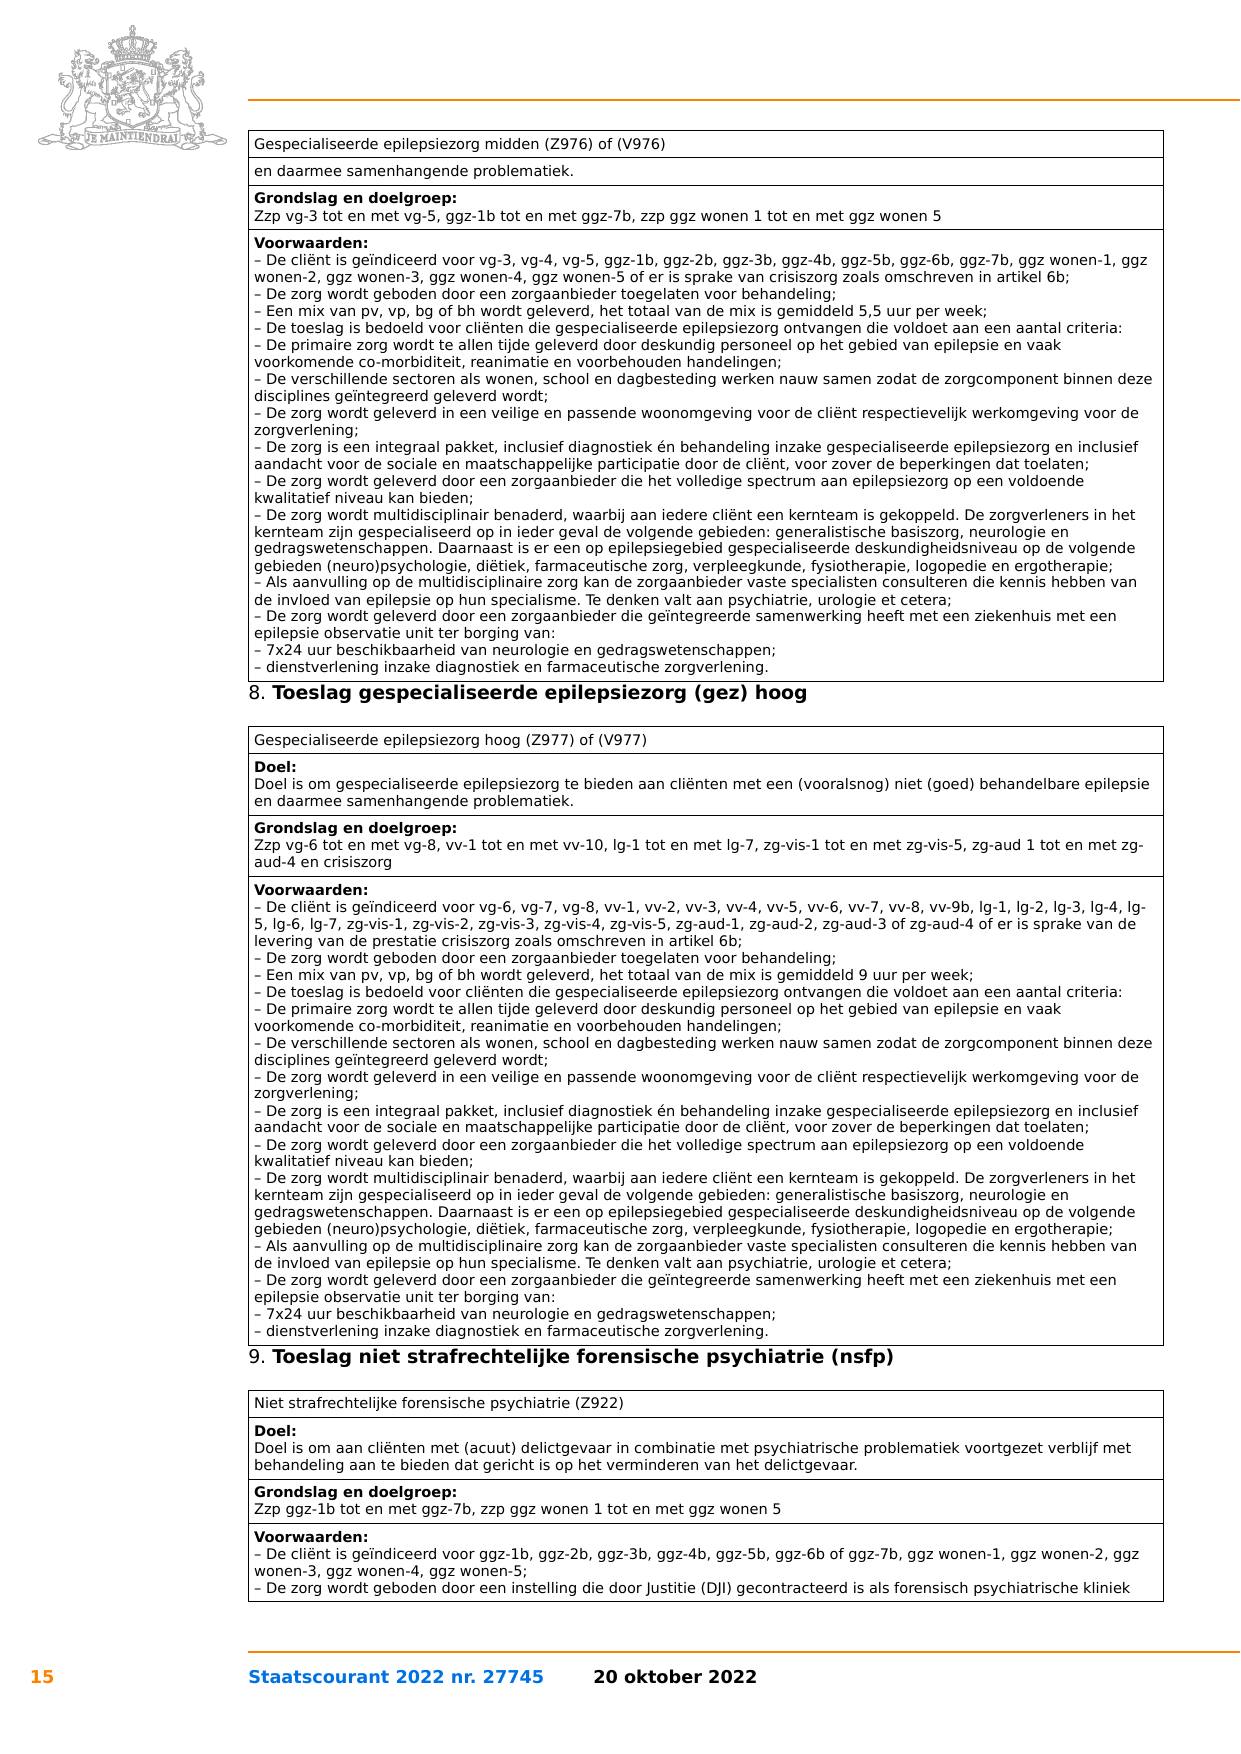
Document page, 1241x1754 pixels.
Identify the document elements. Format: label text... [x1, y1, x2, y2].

table_cell Grondslag en doelgroep: Zzp vg-6 tot en met vg-8, vv-1 tot en met vv-10, lg-1 tot en met lg-7, zg-vis-1 tot en met zg-vis-5, zg-aud 1 tot en met zg-aud-4 en crisiszorg [249, 816, 1163, 876]
table_cell Doel: Doel is om aan cliënten met (acuut) delictgevaar in combinatie met psychiatrische problematiek voortgezet verblijf met behandeling aan te bieden dat gericht is op het verminderen van het delictgevaar. [249, 1418, 1163, 1478]
table_cell en daarmee samenhangende problematiek. [249, 158, 1163, 185]
text 8. Toeslag gespecialiseerde epilepsiezorg (gez) hoog [248, 682, 1163, 704]
table_header Gespecialiseerde epilepsiezorg hoog (Z977) of (V977) [249, 727, 1163, 753]
picture [38, 25, 227, 150]
text 9. Toeslag niet strafrechtelijke forensische psychiatrie (nsfp) [248, 1346, 1163, 1368]
table_header Niet strafrechtelijke forensische psychiatrie (Z922) [249, 1391, 1163, 1417]
table_cell Voorwaarden: – De cliënt is geïndiceerd voor vg-6, vg-7, vg-8, vv-1, vv-2, vv-3, vv-4, vv-5, vv-6, vv-7, vv-8, vv-9b, lg-1, lg-2, lg-3, lg-4, lg-5, lg-6, lg-7, zg-vis-1, zg-vis-2, zg-vis-3, zg-vis-4, zg-vis-5, zg-aud-1, zg-aud-2, zg-aud-3 of zg-aud-4 of er is sprake van de levering van de prestatie crisiszorg zoals omschreven in artikel 6b; – De zorg wordt geboden door een zorgaanbieder toegelaten voor behandeling; – Een mix van pv, vp, bg of bh wordt geleverd, het totaal van de mix is gemiddeld 9 uur per week; – De toeslag is bedoeld voor cliënten die gespecialiseerde epilepsiezorg ontvangen die voldoet aan een aantal criteria: – De primaire zorg wordt te allen tijde geleverd door deskundig personeel op het gebied van epilepsie en vaak voorkomende co-morbiditeit, reanimatie en voorbehouden handelingen; – De verschillende sectoren als wonen, school en dagbesteding werken nauw samen zodat de zorgcomponent binnen deze disciplines geïntegreerd geleverd wordt; – De zorg wordt geleverd in een veilige en passende woonomgeving voor de cliënt respectievelijk werkomgeving voor de zorgverlening; – De zorg is een integraal pakket, inclusief diagnostiek én behandeling inzake gespecialiseerde epilepsiezorg en inclusief aandacht voor de sociale en maatschappelijke participatie door de cliënt, voor zover de beperkingen dat toelaten; – De zorg wordt geleverd door een zorgaanbieder die het volledige spectrum aan epilepsiezorg op een voldoende kwalitatief niveau kan bieden; – De zorg wordt multidisciplinair benaderd, waarbij aan iedere cliënt een kernteam is gekoppeld. De zorgverleners in het kernteam zijn gespecialiseerd op in ieder geval de volgende gebieden: generalistische basiszorg, neurologie en gedragswetenschappen. Daarnaast is er een op epilepsiegebied gespecialiseerde deskundigheidsniveau op de volgende gebieden (neuro)psychologie, diëtiek, farmaceutische zorg, verpleegkunde, fysiotherapie, logopedie en ergotherapie; – Als aanvulling op de multidisciplinaire zorg kan de zorgaanbieder vaste specialisten consulteren die kennis hebben van de invloed van epilepsie op hun specialisme. Te denken valt aan psychiatrie, urologie et cetera; – De zorg wordt geleverd door een zorgaanbieder die geïntegreerde samenwerking heeft met een ziekenhuis met een epilepsie observatie unit ter borging van: – 7x24 uur beschikbaarheid van neurologie en gedragswetenschappen; – dienstverlening inzake diagnostiek en farmaceutische zorgverlening. [249, 877, 1163, 1345]
table_cell Voorwaarden: – De cliënt is geïndiceerd voor vg-3, vg-4, vg-5, ggz-1b, ggz-2b, ggz-3b, ggz-4b, ggz-5b, ggz-6b, ggz-7b, ggz wonen-1, ggz wonen-2, ggz wonen-3, ggz wonen-4, ggz wonen-5 of er is sprake van crisiszorg zoals omschreven in artikel 6b; – De zorg wordt geboden door een zorgaanbieder toegelaten voor behandeling; – Een mix van pv, vp, bg of bh wordt geleverd, het totaal van de mix is gemiddeld 5,5 uur per week; – De toeslag is bedoeld voor cliënten die gespecialiseerde epilepsiezorg ontvangen die voldoet aan een aantal criteria: – De primaire zorg wordt te allen tijde geleverd door deskundig personeel op het gebied van epilepsie en vaak voorkomende co-morbiditeit, reanimatie en voorbehouden handelingen; – De verschillende sectoren als wonen, school en dagbesteding werken nauw samen zodat de zorgcomponent binnen deze disciplines geïntegreerd geleverd wordt; – De zorg wordt geleverd in een veilige en passende woonomgeving voor de cliënt respectievelijk werkomgeving voor de zorgverlening; – De zorg is een integraal pakket, inclusief diagnostiek én behandeling inzake gespecialiseerde epilepsiezorg en inclusief aandacht voor de sociale en maatschappelijke participatie door de cliënt, voor zover de beperkingen dat toelaten; – De zorg wordt geleverd door een zorgaanbieder die het volledige spectrum aan epilepsiezorg op een voldoende kwalitatief niveau kan bieden; – De zorg wordt multidisciplinair benaderd, waarbij aan iedere cliënt een kernteam is gekoppeld. De zorgverleners in het kernteam zijn gespecialiseerd op in ieder geval de volgende gebieden: generalistische basiszorg, neurologie en gedragswetenschappen. Daarnaast is er een op epilepsiegebied gespecialiseerde deskundigheidsniveau op de volgende gebieden (neuro)psychologie, diëtiek, farmaceutische zorg, verpleegkunde, fysiotherapie, logopedie en ergotherapie; – Als aanvulling op de multidisciplinaire zorg kan de zorgaanbieder vaste specialisten consulteren die kennis hebben van de invloed van epilepsie op hun specialisme. Te denken valt aan psychiatrie, urologie et cetera; – De zorg wordt geleverd door een zorgaanbieder die geïntegreerde samenwerking heeft met een ziekenhuis met een epilepsie observatie unit ter borging van: – 7x24 uur beschikbaarheid van neurologie en gedragswetenschappen; – dienstverlening inzake diagnostiek en farmaceutische zorgverlening. [249, 230, 1163, 681]
table_cell Voorwaarden: – De cliënt is geïndiceerd voor ggz-1b, ggz-2b, ggz-3b, ggz-4b, ggz-5b, ggz-6b of ggz-7b, ggz wonen-1, ggz wonen-2, ggz wonen-3, ggz wonen-4, ggz wonen-5; – De zorg wordt geboden door een instelling die door Justitie (DJI) gecontracteerd is als forensisch psychiatrische kliniek [249, 1524, 1163, 1601]
table_cell Grondslag en doelgroep: Zzp ggz-1b tot en met ggz-7b, zzp ggz wonen 1 tot en met ggz wonen 5 [249, 1480, 1163, 1523]
table_cell Grondslag en doelgroep: Zzp vg-3 tot en met vg-5, ggz-1b tot en met ggz-7b, zzp ggz wonen 1 tot en met ggz wonen 5 [249, 186, 1163, 229]
table_cell Doel: Doel is om gespecialiseerde epilepsiezorg te bieden aan cliënten met een (vooralsnog) niet (goed) behandelbare epilepsie en daarmee samenhangende problematiek. [249, 754, 1163, 814]
table_header Gespecialiseerde epilepsiezorg midden (Z976) of (V976) [249, 131, 1163, 157]
